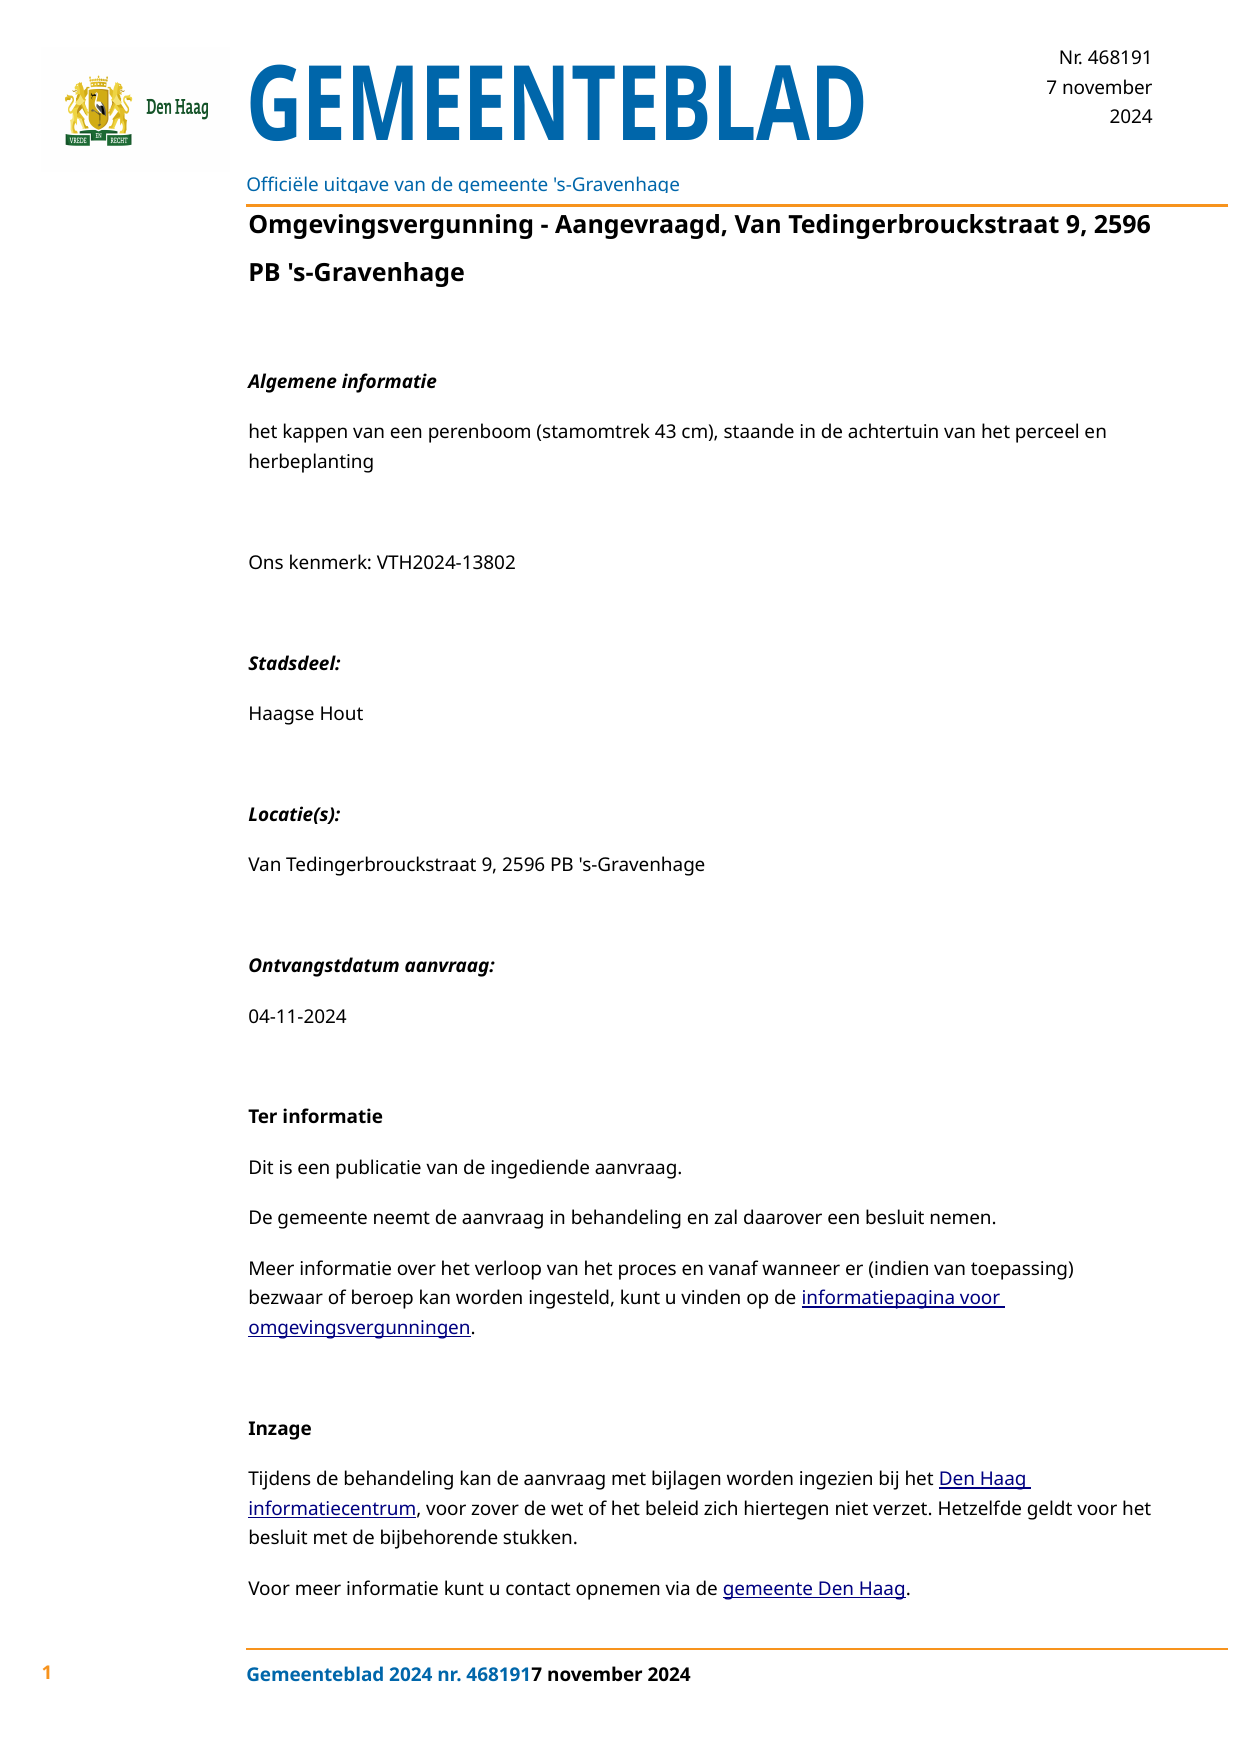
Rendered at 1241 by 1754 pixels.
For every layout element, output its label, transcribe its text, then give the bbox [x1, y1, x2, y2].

text Haagse Hout [248, 700, 1152, 726]
text 04-11-2024 [248, 1003, 1152, 1029]
text Meer informatie over het verloop van het proces en vanaf wanneer er (indien van toepassing) bezwaar of beroep kan worden ingesteld, kunt u vinden op de informatiepagina voor omgevingsvergunningen. [248, 1255, 1152, 1340]
text De gemeente neemt de aanvraag in behandeling en zal daarover een besluit nemen. [248, 1204, 1152, 1230]
text Ons kenmerk: VTH2024-13802 [248, 549, 1152, 575]
text Omgevingsvergunning - Aangevraagd, Van Tedingerbrouckstraat 9, 2596 PB 's-Gravenhage [248, 207, 1152, 288]
text Tijdens de behandeling kan de aanvraag met bijlagen worden ingezien bij het Den Haag informatiecentrum, voor zover de wet of het beleid zich hiertegen niet verzet. Hetzelfde geldt voor het besluit met de bijbehorende stukken. [248, 1465, 1152, 1550]
text Voor meer informatie kunt u contact opnemen via de gemeente Den Haag. [248, 1575, 1152, 1601]
text het kappen van een perenboom (stamomtrek 43 cm), staande in de achtertuin van het perceel en herbeplanting [248, 419, 1152, 474]
text Locatie(s): [248, 801, 1152, 827]
text Ter informatie [248, 1104, 1152, 1129]
picture [41, 47, 231, 172]
text Ontvangstdatum aanvraag: [248, 952, 1152, 978]
text Inzage [248, 1415, 1152, 1441]
text Algemene informatie [248, 368, 1152, 394]
text Stadsdeel: [248, 650, 1152, 676]
text Van Tedingerbrouckstraat 9, 2596 PB 's-Gravenhage [248, 852, 1152, 877]
text Dit is een publicatie van de ingediende aanvraag. [248, 1154, 1152, 1180]
